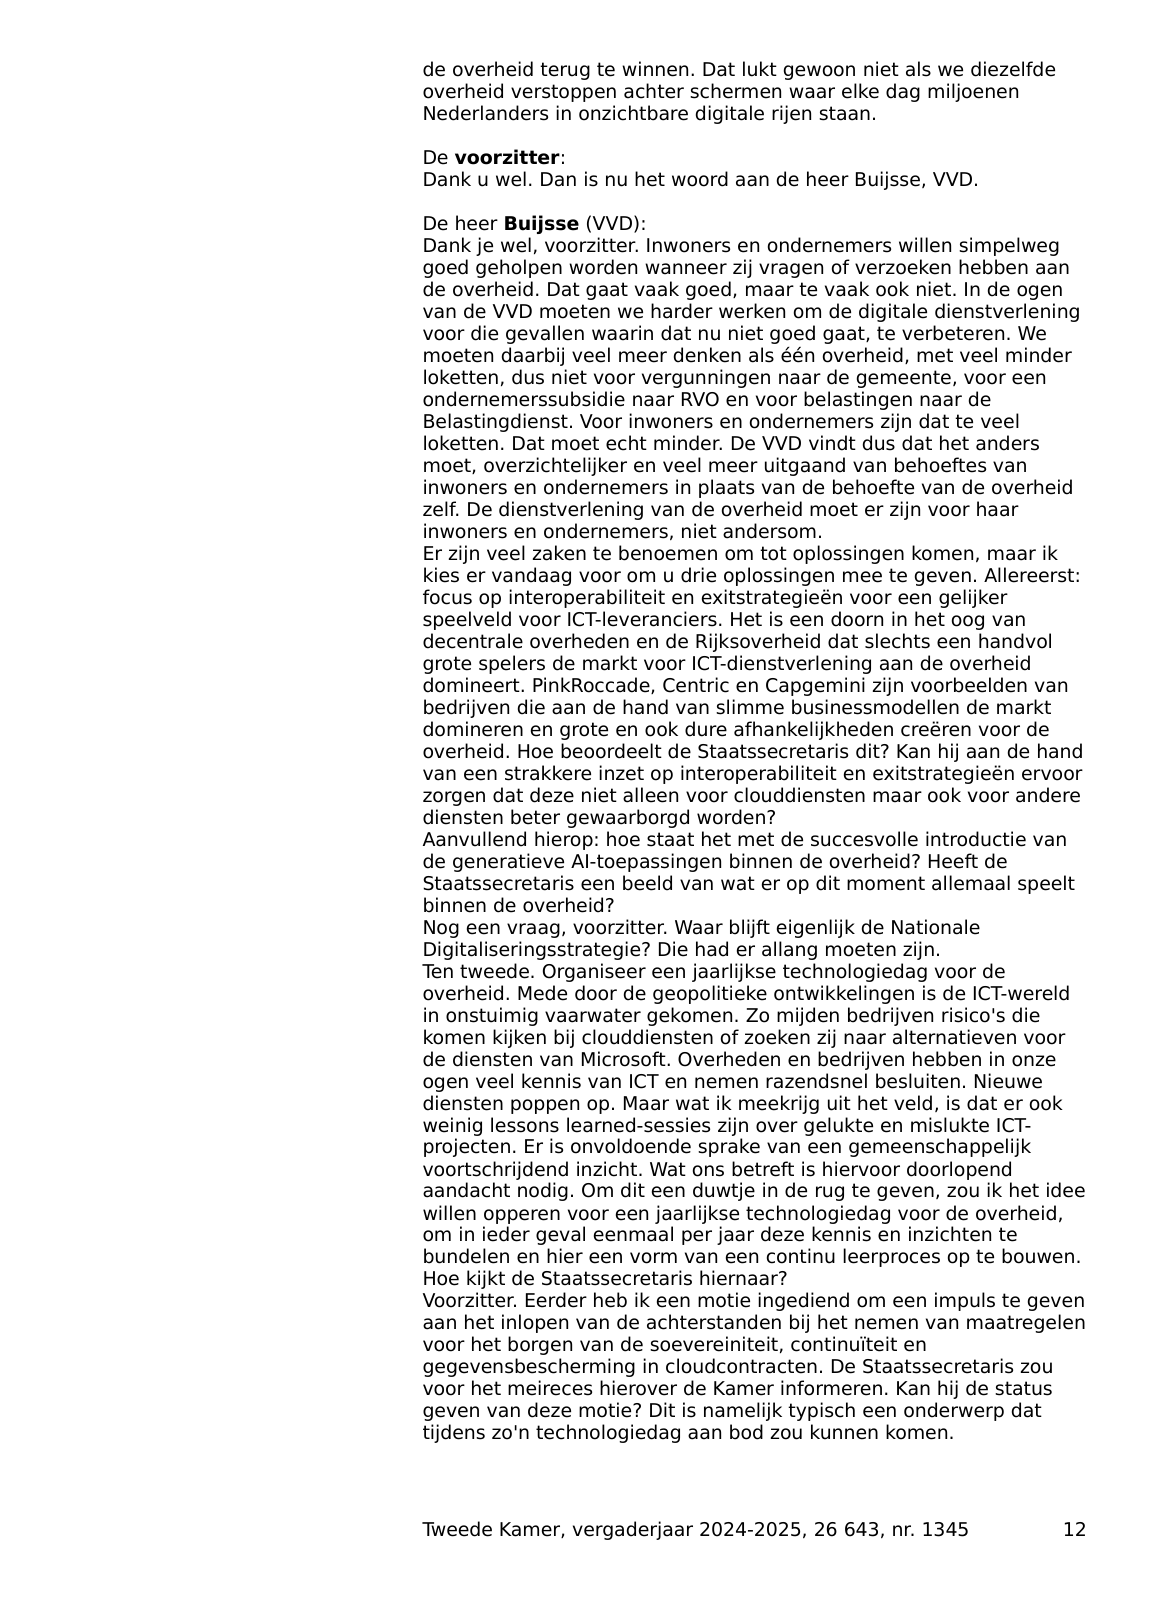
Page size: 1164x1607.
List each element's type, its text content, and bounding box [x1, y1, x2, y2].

text Voorzitter. Eerder heb ik een motie ingediend om een impuls te geven aan het inlopen van de achterstanden bij het nemen van maatregelen voor het borgen van de soevereiniteit, continuïteit en gegevensbescherming in cloudcontracten. De Staatssecretaris zou voor het meireces hierover de Kamer informeren. Kan hij de status geven van deze motie? Dit is namelijk typisch een onderwerp dat tijdens zo'n technologiedag aan bod zou kunnen komen. [422, 1290, 1087, 1444]
text De voorzitter: [422, 147, 1087, 169]
text de overheid terug te winnen. Dat lukt gewoon niet als we diezelfde overheid verstoppen achter schermen waar elke dag miljoenen Nederlanders in onzichtbare digitale rijen staan. [422, 59, 1087, 125]
text Dank je wel, voorzitter. Inwoners en ondernemers willen simpelweg goed geholpen worden wanneer zij vragen of verzoeken hebben aan de overheid. Dat gaat vaak goed, maar te vaak ook niet. In de ogen van de VVD moeten we harder werken om de digitale dienstverlening voor die gevallen waarin dat nu niet goed gaat, te verbeteren. We moeten daarbij veel meer denken als één overheid, met veel minder loketten, dus niet voor vergunningen naar de gemeente, voor een ondernemerssubsidie naar RVO en voor belastingen naar de Belastingdienst. Voor inwoners en ondernemers zijn dat te veel loketten. Dat moet echt minder. De VVD vindt dus dat het anders moet, overzichtelijker en veel meer uitgaand van behoeftes van inwoners en ondernemers in plaats van de behoefte van de overheid zelf. De dienstverlening van de overheid moet er zijn voor haar inwoners en ondernemers, niet andersom. [422, 235, 1087, 543]
text De heer Buijsse (VVD): [422, 213, 1087, 235]
text Ten tweede. Organiseer een jaarlijkse technologiedag voor de overheid. Mede door de geopolitieke ontwikkelingen is de ICT-wereld in onstuimig vaarwater gekomen. Zo mijden bedrijven risico's die komen kijken bij clouddiensten of zoeken zij naar alternatieven voor de diensten van Microsoft. Overheden en bedrijven hebben in onze ogen veel kennis van ICT en nemen razendsnel besluiten. Nieuwe diensten poppen op. Maar wat ik meekrijg uit het veld, is dat er ook weinig lessons learned-sessies zijn over gelukte en mislukte ICT-projecten. Er is onvoldoende sprake van een gemeenschappelijk voortschrijdend inzicht. Wat ons betreft is hiervoor doorlopend aandacht nodig. Om dit een duwtje in de rug te geven, zou ik het idee willen opperen voor een jaarlijkse technologiedag voor de overheid, om in ieder geval eenmaal per jaar deze kennis en inzichten te bundelen en hier een vorm van een continu leerproces op te bouwen. Hoe kijkt de Staatssecretaris hiernaar? [422, 961, 1087, 1290]
text Aanvullend hierop: hoe staat het met de succesvolle introductie van de generatieve AI-toepassingen binnen de overheid? Heeft de Staatssecretaris een beeld van wat er op dit moment allemaal speelt binnen de overheid? [422, 829, 1087, 917]
text Dank u wel. Dan is nu het woord aan de heer Buijsse, VVD. [422, 169, 1087, 191]
text Nog een vraag, voorzitter. Waar blijft eigenlijk de Nationale Digitaliseringsstrategie? Die had er allang moeten zijn. [422, 917, 1087, 961]
text Er zijn veel zaken te benoemen om tot oplossingen komen, maar ik kies er vandaag voor om u drie oplossingen mee te geven. Allereerst: focus op interoperabiliteit en exitstrategieën voor een gelijker speelveld voor ICT-leveranciers. Het is een doorn in het oog van decentrale overheden en de Rijksoverheid dat slechts een handvol grote spelers de markt voor ICT-dienstverlening aan de overheid domineert. PinkRoccade, Centric en Capgemini zijn voorbeelden van bedrijven die aan de hand van slimme businessmodellen de markt domineren en grote en ook dure afhankelijkheden creëren voor de overheid. Hoe beoordeelt de Staatssecretaris dit? Kan hij aan de hand van een strakkere inzet op interoperabiliteit en exitstrategieën ervoor zorgen dat deze niet alleen voor clouddiensten maar ook voor andere diensten beter gewaarborgd worden? [422, 543, 1087, 829]
